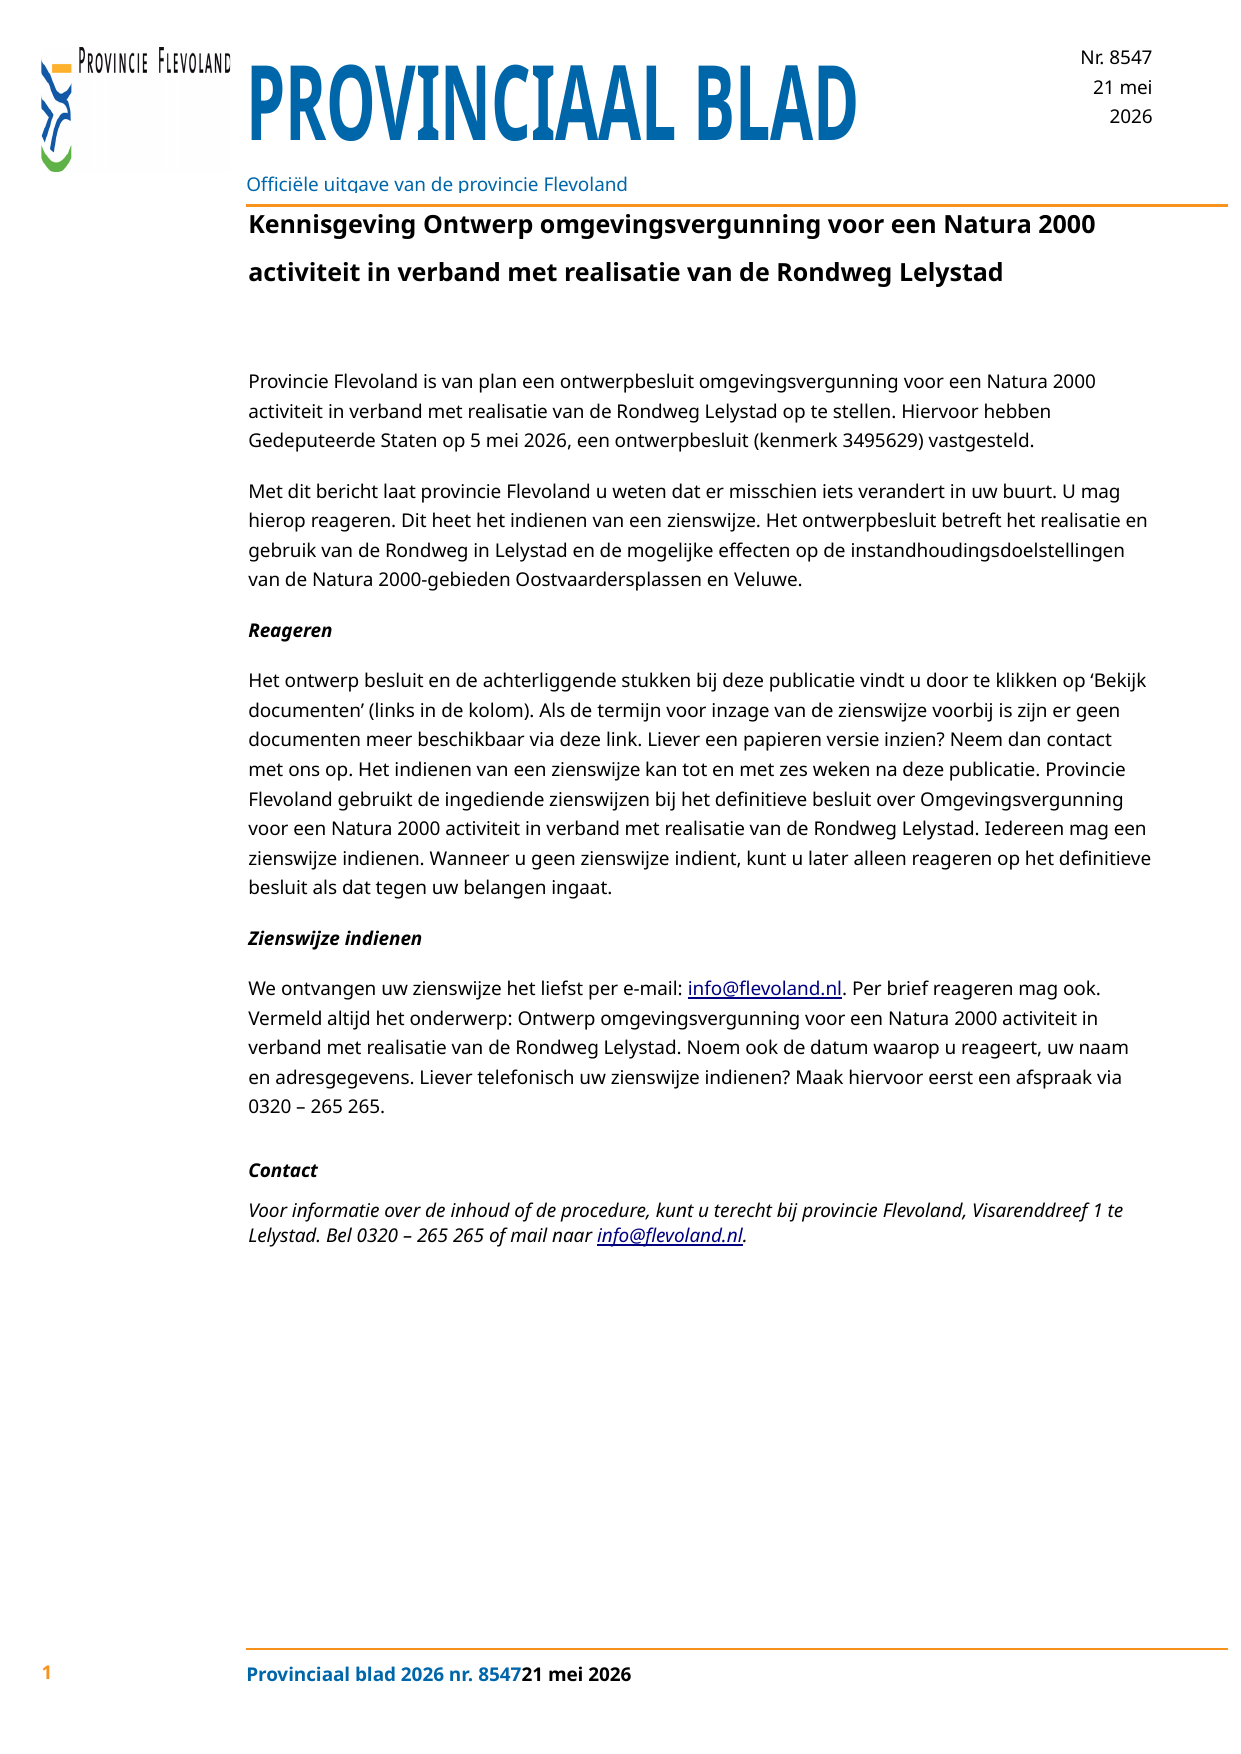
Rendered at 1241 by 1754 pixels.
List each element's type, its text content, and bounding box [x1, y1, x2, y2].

text Provincie Flevoland is van plan een ontwerpbesluit omgevingsvergunning voor een Natura 2000 activiteit in verband met realisatie van de Rondweg Lelystad op te stellen. Hiervoor hebben Gedeputeerde Staten op 5 mei 2026, een ontwerpbesluit (kenmerk 3495629) vastgesteld. [248, 368, 1152, 453]
text Het ontwerp besluit en de achterliggende stukken bij deze publicatie vindt u door te klikken op ‘Bekijk documenten’ (links in de kolom). Als de termijn voor inzage van de zienswijze voorbij is zijn er geen documenten meer beschikbaar via deze link. Liever een papieren versie inzien? Neem dan contact met ons op. Het indienen van een zienswijze kan tot en met zes weken na deze publicatie. Provincie Flevoland gebruikt de ingediende zienswijzen bij het definitieve besluit over Omgevingsvergunning voor een Natura 2000 activiteit in verband met realisatie van de Rondweg Lelystad. Iedereen mag een zienswijze indienen. Wanneer u geen zienswijze indient, kunt u later alleen reageren op het definitieve besluit als dat tegen uw belangen ingaat. [248, 667, 1152, 900]
text Contact [248, 1158, 1152, 1183]
text Met dit bericht laat provincie Flevoland u weten dat er misschien iets verandert in uw buurt. U mag hierop reageren. Dit heet het indienen van een zienswijze. Het ontwerpbesluit betreft het realisatie en gebruik van de Rondweg in Lelystad en de mogelijke effecten op de instandhoudingsdoelstellingen van de Natura 2000-gebieden Oostvaardersplassen en Veluwe. [248, 478, 1152, 592]
text Kennisgeving Ontwerp omgevingsvergunning voor een Natura 2000 activiteit in verband met realisatie van de Rondweg Lelystad [248, 207, 1152, 288]
picture [41, 47, 231, 172]
text Reageren [248, 617, 1152, 643]
text Voor informatie over de inhoud of de procedure, kunt u terecht bij provincie Flevoland, Visarenddreef 1 te Lelystad. Bel 0320 – 265 265 of mail naar info@flevoland.nl. [248, 1197, 1152, 1248]
text Zienswijze indienen [248, 925, 1152, 951]
text We ontvangen uw zienswijze het liefst per e-mail: info@flevoland.nl. Per brief reageren mag ook. Vermeld altijd het onderwerp: Ontwerp omgevingsvergunning voor een Natura 2000 activiteit in verband met realisatie van de Rondweg Lelystad. Noem ook de datum waarop u reageert, uw naam en adresgegevens. Liever telefonisch uw zienswijze indienen? Maak hiervoor eerst een afspraak via 0320 – 265 265. [248, 975, 1152, 1119]
